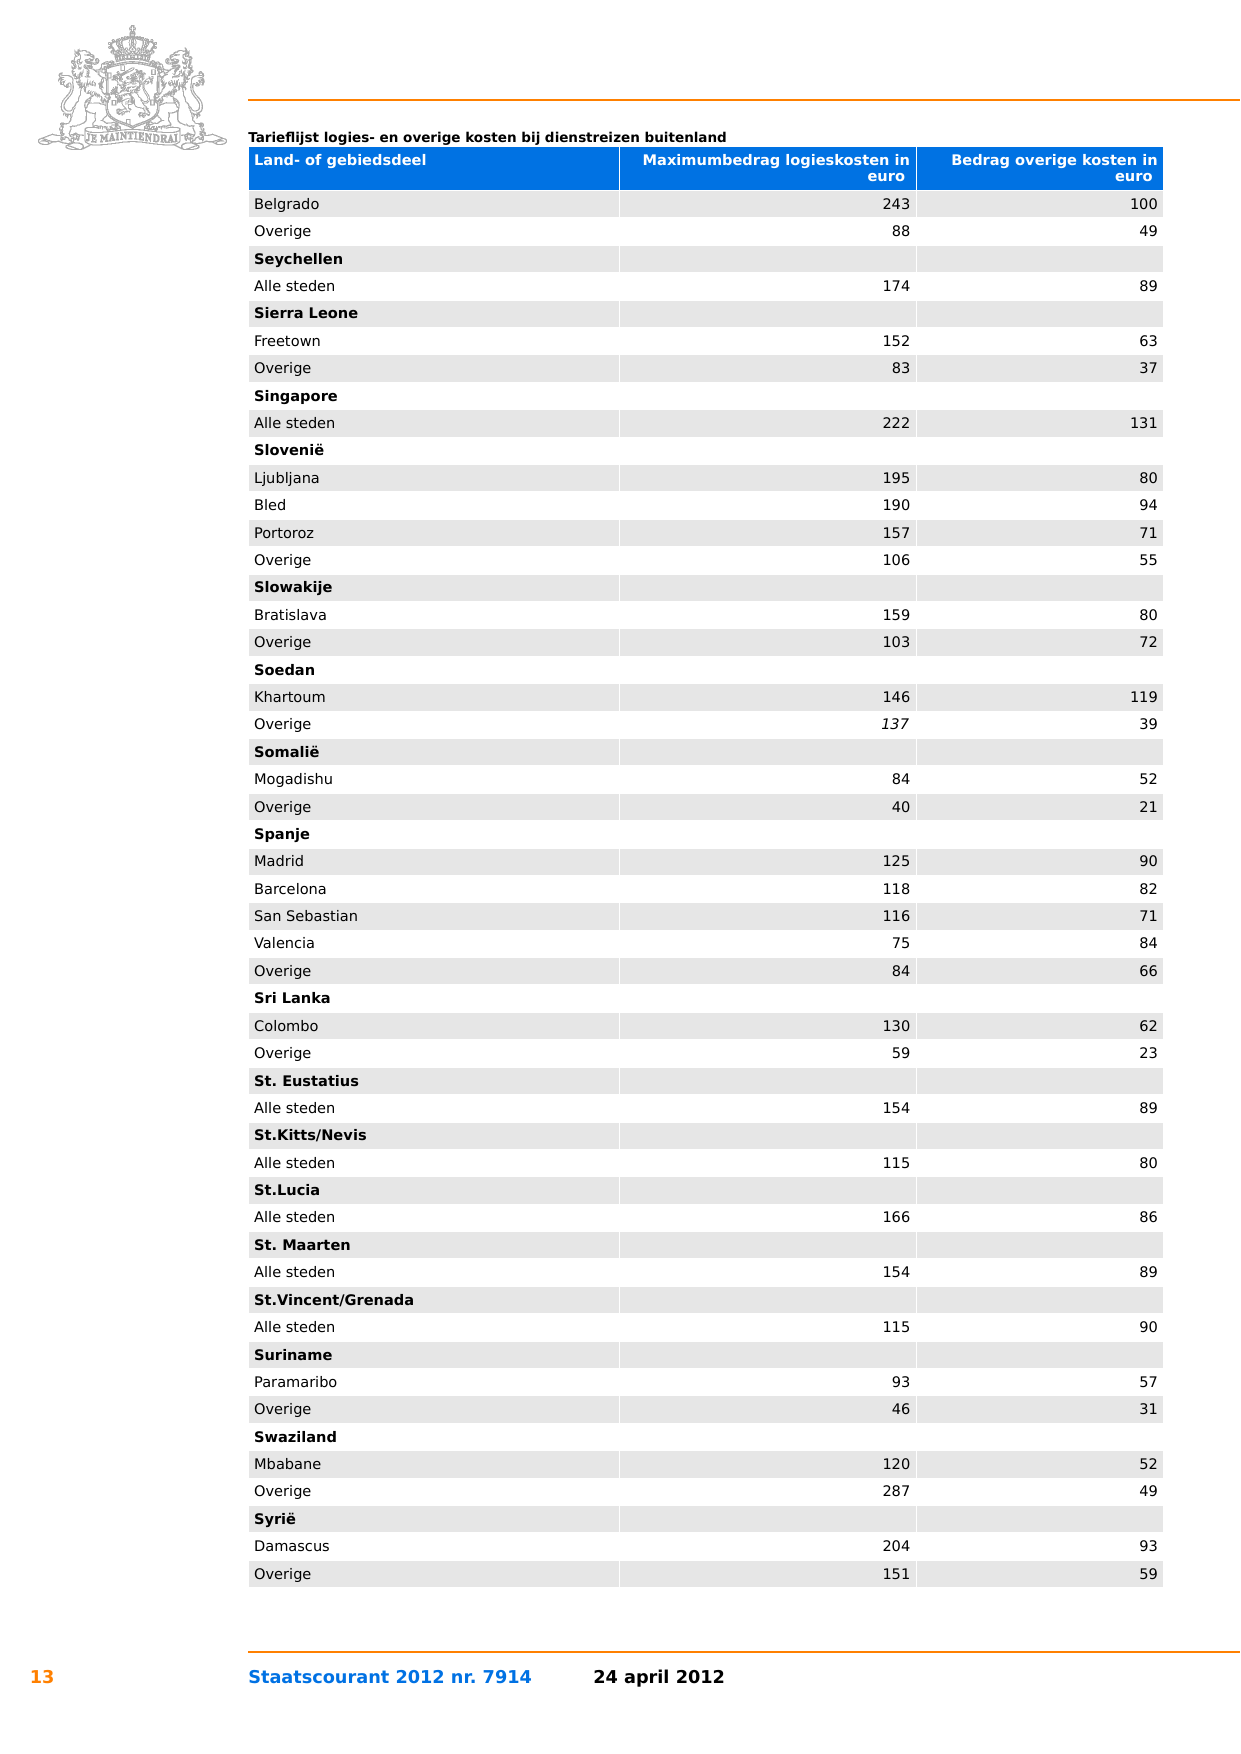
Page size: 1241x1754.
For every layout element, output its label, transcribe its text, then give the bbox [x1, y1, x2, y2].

table_cell 159 [620, 602, 916, 628]
table_cell 71 [917, 520, 1163, 546]
table_cell 152 [620, 328, 916, 354]
table_cell 59 [620, 1040, 916, 1067]
table_cell Overige [249, 1479, 619, 1505]
table_cell 88 [620, 219, 916, 245]
table_cell St. Eustatius [249, 1068, 619, 1094]
table_cell 151 [620, 1561, 916, 1587]
table_cell 49 [917, 1479, 1163, 1505]
table_cell Madrid [249, 849, 619, 875]
table_cell 86 [917, 1205, 1163, 1231]
table_cell Slovenië [249, 438, 619, 464]
table_cell [917, 575, 1163, 601]
table_cell [620, 246, 916, 272]
table_cell 195 [620, 465, 916, 491]
table_cell [917, 657, 1163, 683]
table_cell 118 [620, 876, 916, 902]
table_cell [917, 383, 1163, 409]
table_cell [917, 246, 1163, 272]
table_cell [620, 575, 916, 601]
table_cell 93 [917, 1534, 1163, 1560]
table_cell [620, 739, 916, 765]
table_cell 204 [620, 1534, 916, 1560]
table_cell Freetown [249, 328, 619, 354]
table_cell Overige [249, 547, 619, 573]
table_cell Overige [249, 355, 619, 382]
table_cell 119 [917, 684, 1163, 711]
table_cell 89 [917, 1260, 1163, 1286]
table_cell 130 [620, 1013, 916, 1039]
table_cell [917, 301, 1163, 327]
table_cell Alle steden [249, 273, 619, 299]
table_cell Overige [249, 794, 619, 820]
table_cell 21 [917, 794, 1163, 820]
table_cell Barcelona [249, 876, 619, 902]
table_cell Spanje [249, 821, 619, 847]
table_cell [620, 1287, 916, 1313]
table_cell Alle steden [249, 1095, 619, 1121]
table_cell [917, 438, 1163, 464]
table_cell 23 [917, 1040, 1163, 1067]
table_cell Overige [249, 1040, 619, 1067]
table_cell 46 [620, 1396, 916, 1423]
table_cell Overige [249, 1396, 619, 1423]
table_cell [917, 739, 1163, 765]
table_cell 115 [620, 1314, 916, 1341]
table_cell 80 [917, 1150, 1163, 1176]
table_cell 89 [917, 1095, 1163, 1121]
table_cell 222 [620, 410, 916, 437]
table_cell 66 [917, 958, 1163, 984]
table_cell 93 [620, 1369, 916, 1395]
table_cell [620, 986, 916, 1012]
table_cell Maximumbedrag logieskosten in euro [620, 147, 916, 190]
table_cell 146 [620, 684, 916, 711]
table_cell 90 [917, 1314, 1163, 1341]
table_cell Alle steden [249, 1260, 619, 1286]
table_cell Paramaribo [249, 1369, 619, 1395]
table_cell [620, 438, 916, 464]
table_cell 243 [620, 191, 916, 217]
table_cell 37 [917, 355, 1163, 382]
table_cell 55 [917, 547, 1163, 573]
table_cell Somalië [249, 739, 619, 765]
table_cell [620, 1068, 916, 1094]
table_cell [917, 1232, 1163, 1258]
table_cell 52 [917, 766, 1163, 793]
table_cell Overige [249, 1561, 619, 1587]
table_cell 39 [917, 712, 1163, 738]
table_cell 80 [917, 602, 1163, 628]
table_cell [917, 1177, 1163, 1204]
table_cell St. Maarten [249, 1232, 619, 1258]
table_cell 106 [620, 547, 916, 573]
table_cell Sierra Leone [249, 301, 619, 327]
table_cell Valencia [249, 931, 619, 957]
table_cell Overige [249, 712, 619, 738]
table_cell 131 [917, 410, 1163, 437]
table_cell St.Lucia [249, 1177, 619, 1204]
table_cell Land- of gebiedsdeel [249, 147, 619, 190]
table_cell Suriname [249, 1342, 619, 1368]
table_cell San Sebastian [249, 903, 619, 930]
table_cell [917, 1424, 1163, 1450]
table_cell [620, 1506, 916, 1532]
table_cell 154 [620, 1260, 916, 1286]
table_cell 59 [917, 1561, 1163, 1587]
table_cell [620, 383, 916, 409]
table_cell 31 [917, 1396, 1163, 1423]
table_cell 72 [917, 629, 1163, 656]
table_cell [917, 1123, 1163, 1149]
table_cell 157 [620, 520, 916, 546]
table_cell 103 [620, 629, 916, 656]
table_cell 83 [620, 355, 916, 382]
table_cell [620, 1424, 916, 1450]
table_cell 125 [620, 849, 916, 875]
table_cell Damascus [249, 1534, 619, 1560]
picture [38, 25, 227, 150]
table_cell [620, 1177, 916, 1204]
table_cell 174 [620, 273, 916, 299]
table_cell Overige [249, 958, 619, 984]
table_cell 100 [917, 191, 1163, 217]
table_cell St.Vincent/Grenada [249, 1287, 619, 1313]
table_cell Khartoum [249, 684, 619, 711]
table_cell Soedan [249, 657, 619, 683]
table_cell Bled [249, 493, 619, 519]
table_cell Bratislava [249, 602, 619, 628]
table_cell [917, 1068, 1163, 1094]
table_cell Alle steden [249, 1314, 619, 1341]
table_cell 49 [917, 219, 1163, 245]
table_cell [620, 821, 916, 847]
table_cell 116 [620, 903, 916, 930]
table_cell 57 [917, 1369, 1163, 1395]
table_cell 84 [620, 766, 916, 793]
table_cell [917, 1287, 1163, 1313]
table_cell [620, 1123, 916, 1149]
table_cell [917, 986, 1163, 1012]
table_cell Overige [249, 629, 619, 656]
table_cell Colombo [249, 1013, 619, 1039]
table_cell 80 [917, 465, 1163, 491]
table_cell 190 [620, 493, 916, 519]
table_cell 94 [917, 493, 1163, 519]
table_cell 62 [917, 1013, 1163, 1039]
table_cell 89 [917, 273, 1163, 299]
table_cell Belgrado [249, 191, 619, 217]
table_cell 137 [620, 712, 916, 738]
table_cell 75 [620, 931, 916, 957]
table_cell 82 [917, 876, 1163, 902]
table_header Tarieflijst logies- en overige kosten bij dienstreizen buitenland [248, 130, 1163, 146]
table_cell Sri Lanka [249, 986, 619, 1012]
table_cell 154 [620, 1095, 916, 1121]
table_cell [917, 1342, 1163, 1368]
table_cell Seychellen [249, 246, 619, 272]
table_cell [620, 657, 916, 683]
table_cell 84 [917, 931, 1163, 957]
table_cell Alle steden [249, 410, 619, 437]
table_cell [917, 1506, 1163, 1532]
table_cell Bedrag overige kosten in euro [917, 147, 1163, 190]
table_cell Mogadishu [249, 766, 619, 793]
table_cell Slowakije [249, 575, 619, 601]
table_cell [620, 1232, 916, 1258]
table_cell 115 [620, 1150, 916, 1176]
table_cell Ljubljana [249, 465, 619, 491]
table_cell Portoroz [249, 520, 619, 546]
table_cell [917, 821, 1163, 847]
table_cell [620, 1342, 916, 1368]
table_cell [620, 301, 916, 327]
table_cell 120 [620, 1451, 916, 1478]
table_cell Singapore [249, 383, 619, 409]
table_cell 71 [917, 903, 1163, 930]
table_cell St.Kitts/Nevis [249, 1123, 619, 1149]
table_cell 84 [620, 958, 916, 984]
table_cell 90 [917, 849, 1163, 875]
table_cell Swaziland [249, 1424, 619, 1450]
table_cell 287 [620, 1479, 916, 1505]
table_cell Mbabane [249, 1451, 619, 1478]
table_cell Alle steden [249, 1150, 619, 1176]
table_cell 166 [620, 1205, 916, 1231]
table_cell Alle steden [249, 1205, 619, 1231]
table_cell 52 [917, 1451, 1163, 1478]
table_cell Syrië [249, 1506, 619, 1532]
table_cell Overige [249, 219, 619, 245]
table_cell 63 [917, 328, 1163, 354]
table_cell 40 [620, 794, 916, 820]
